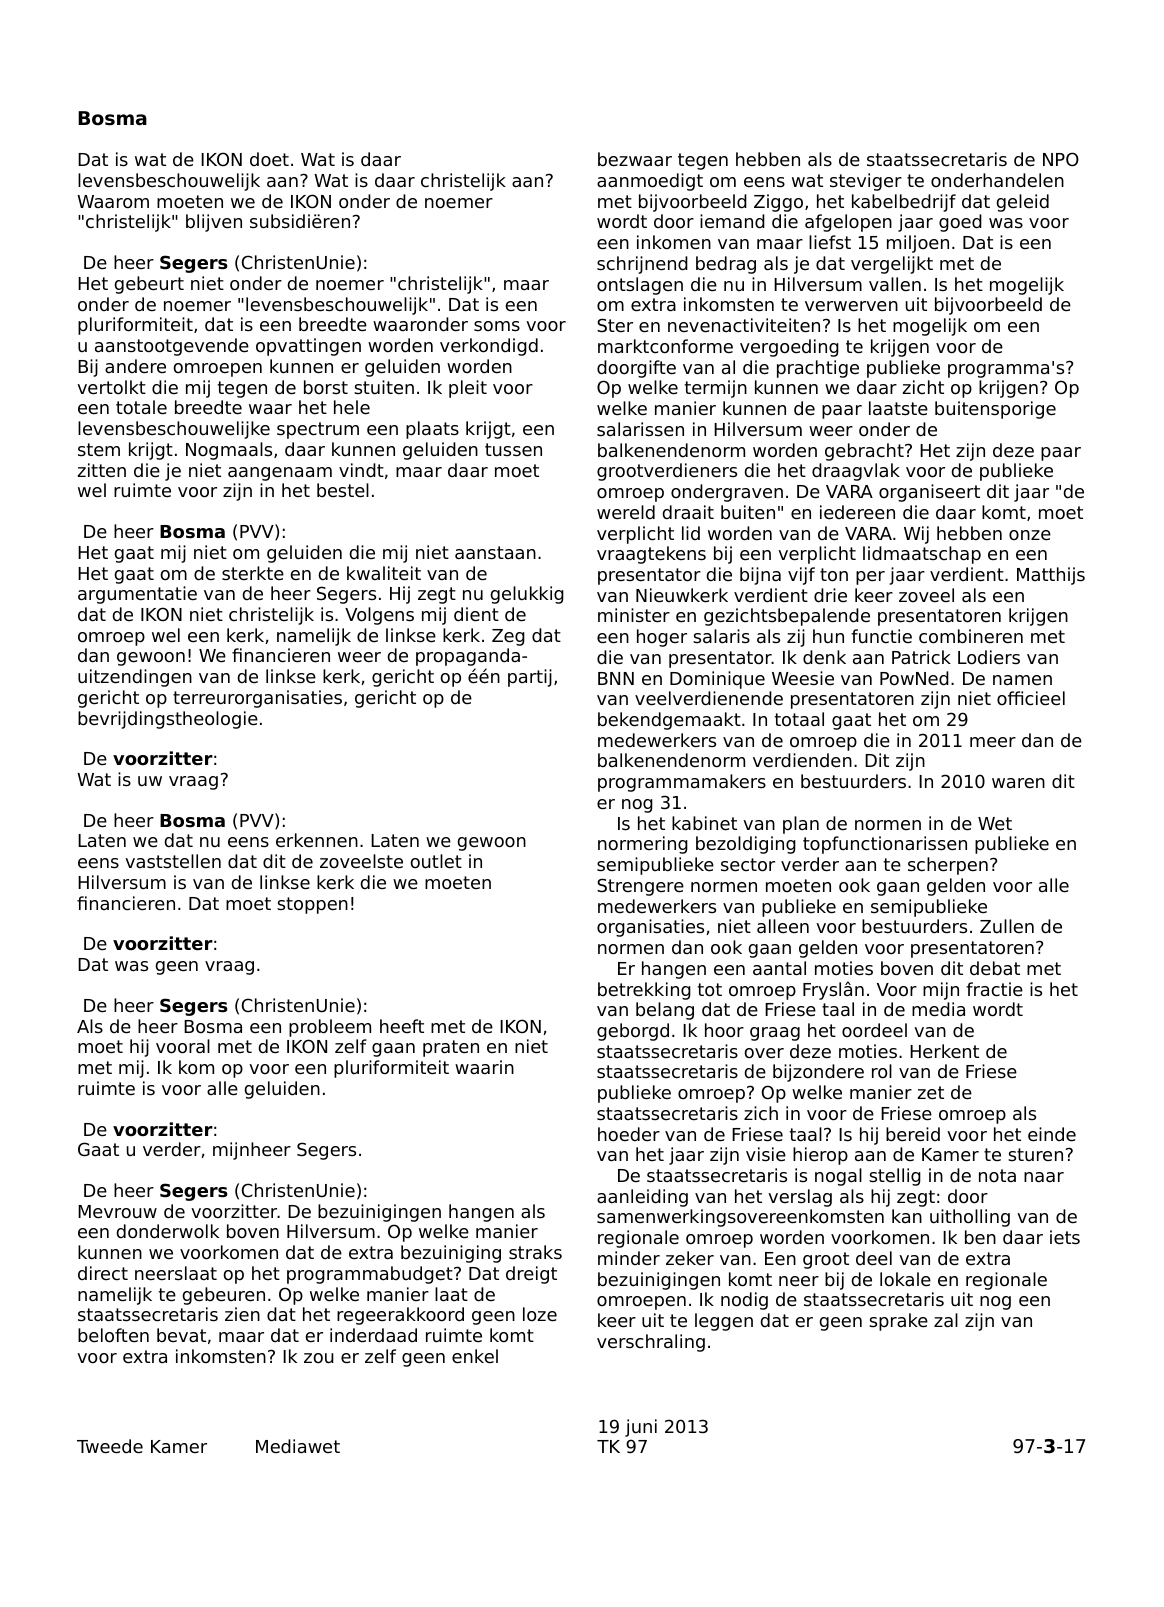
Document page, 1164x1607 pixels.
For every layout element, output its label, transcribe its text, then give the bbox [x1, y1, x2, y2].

text Als de heer Bosma een probleem heeft met de IKON, moet hij vooral met de IKON zelf gaan praten en niet met mij. Ik kom op voor een pluriformiteit waarin ruimte is voor alle geluiden. [77, 1016, 567, 1099]
text Dat is wat de IKON doet. Wat is daar levensbeschouwelijk aan? Wat is daar christelijk aan? Waarom moeten we de IKON onder de noemer "christelijk" blijven subsidiëren? [77, 150, 567, 233]
text Er hangen een aantal moties boven dit debat met betrekking tot omroep Fryslân. Voor mijn fractie is het van belang dat de Friese taal in de media wordt geborgd. Ik hoor graag het oordeel van de staatssecretaris over deze moties. Herkent de staatssecretaris de bijzondere rol van de Friese publieke omroep? Op welke manier zet de staatssecretaris zich in voor de Friese omroep als hoeder van de Friese taal? Is hij bereid voor het einde van het jaar zijn visie hierop aan de Kamer te sturen? [596, 959, 1087, 1166]
text De heer Segers (ChristenUnie): [77, 1181, 567, 1202]
text De heer Bosma (PVV): [77, 522, 567, 543]
text Is het kabinet van plan de normen in de Wet normering bezoldiging topfunctionarissen publieke en semipublieke sector verder aan te scherpen? Strengere normen moeten ook gaan gelden voor alle medewerkers van publieke en semipublieke organisaties, niet alleen voor bestuurders. Zullen de normen dan ook gaan gelden voor presentatoren? [596, 813, 1087, 959]
text Dat was geen vraag. [77, 955, 567, 976]
text De staatssecretaris is nogal stellig in de nota naar aanleiding van het verslag als hij zegt: door samenwerkingsovereenkomsten kan uitholling van de regionale omroep worden voorkomen. Ik ben daar iets minder zeker van. Een groot deel van de extra bezuinigingen komt neer bij de lokale en regionale omroepen. Ik nodig de staatssecretaris uit nog een keer uit te leggen dat er geen sprake zal zijn van verschraling. [596, 1166, 1087, 1352]
text De voorzitter: [77, 1119, 567, 1140]
text Laten we dat nu eens erkennen. Laten we gewoon eens vaststellen dat dit de zoveelste outlet in Hilversum is van de linkse kerk die we moeten financieren. Dat moet stoppen! [77, 831, 567, 914]
text Gaat u verder, mijnheer Segers. [77, 1140, 567, 1161]
text Het gebeurt niet onder de noemer "christelijk", maar onder de noemer "levensbeschouwelijk". Dat is een pluriformiteit, dat is een breedte waaronder soms voor u aanstootgevende opvattingen worden verkondigd. Bij andere omroepen kunnen er geluiden worden vertolkt die mij tegen de borst stuiten. Ik pleit voor een totale breedte waar het hele levensbeschouwelijke spectrum een plaats krijgt, een stem krijgt. Nogmaals, daar kunnen geluiden tussen zitten die je niet aangenaam vindt, maar daar moet wel ruimte voor zijn in het bestel. [77, 274, 567, 502]
text De heer Segers (ChristenUnie): [77, 253, 567, 274]
text bezwaar tegen hebben als de staatssecretaris de NPO aanmoedigt om eens wat steviger te onderhandelen met bijvoorbeeld Ziggo, het kabelbedrijf dat geleid wordt door iemand die afgelopen jaar goed was voor een inkomen van maar liefst 15 miljoen. Dat is een schrijnend bedrag als je dat vergelijkt met de ontslagen die nu in Hilversum vallen. Is het mogelijk om extra inkomsten te verwerven uit bijvoorbeeld de Ster en nevenactiviteiten? Is het mogelijk om een marktconforme vergoeding te krijgen voor de doorgifte van al die prachtige publieke programma's? Op welke termijn kunnen we daar zicht op krijgen? Op welke manier kunnen de paar laatste buitensporige salarissen in Hilversum weer onder de balkenendenorm worden gebracht? Het zijn deze paar grootverdieners die het draagvlak voor de publieke omroep ondergraven. De VARA organiseert dit jaar "de wereld draait buiten" en iedereen die daar komt, moet verplicht lid worden van de VARA. Wij hebben onze vraagtekens bij een verplicht lidmaatschap en een presentator die bijna vijf ton per jaar verdient. Matthijs van Nieuwkerk verdient drie keer zoveel als een minister en gezichtsbepalende presentatoren krijgen een hoger salaris als zij hun functie combineren met die van presentator. Ik denk aan Patrick Lodiers van BNN en Dominique Weesie van PowNed. De namen van veelverdienende presentatoren zijn niet officieel bekendgemaakt. In totaal gaat het om 29 medewerkers van de omroep die in 2011 meer dan de balkenendenorm verdienden. Dit zijn programmamakers en bestuurders. In 2010 waren dit er nog 31. [596, 150, 1087, 813]
text Het gaat mij niet om geluiden die mij niet aanstaan. Het gaat om de sterkte en de kwaliteit van de argumentatie van de heer Segers. Hij zegt nu gelukkig dat de IKON niet christelijk is. Volgens mij dient de omroep wel een kerk, namelijk de linkse kerk. Zeg dat dan gewoon! We financieren weer de propaganda-uitzendingen van de linkse kerk, gericht op één partij, gericht op terreurorganisaties, gericht op de bevrijdingstheologie. [77, 543, 567, 729]
text Wat is uw vraag? [77, 770, 567, 791]
text De heer Bosma (PVV): [77, 811, 567, 831]
text De voorzitter: [77, 749, 567, 770]
text De heer Segers (ChristenUnie): [77, 996, 567, 1016]
text De voorzitter: [77, 934, 567, 955]
text Mevrouw de voorzitter. De bezuinigingen hangen als een donderwolk boven Hilversum. Op welke manier kunnen we voorkomen dat de extra bezuiniging straks direct neerslaat op het programmabudget? Dat dreigt namelijk te gebeuren. Op welke manier laat de staatssecretaris zien dat het regeerakkoord geen loze beloften bevat, maar dat er inderdaad ruimte komt voor extra inkomsten? Ik zou er zelf geen enkel [77, 1202, 567, 1367]
